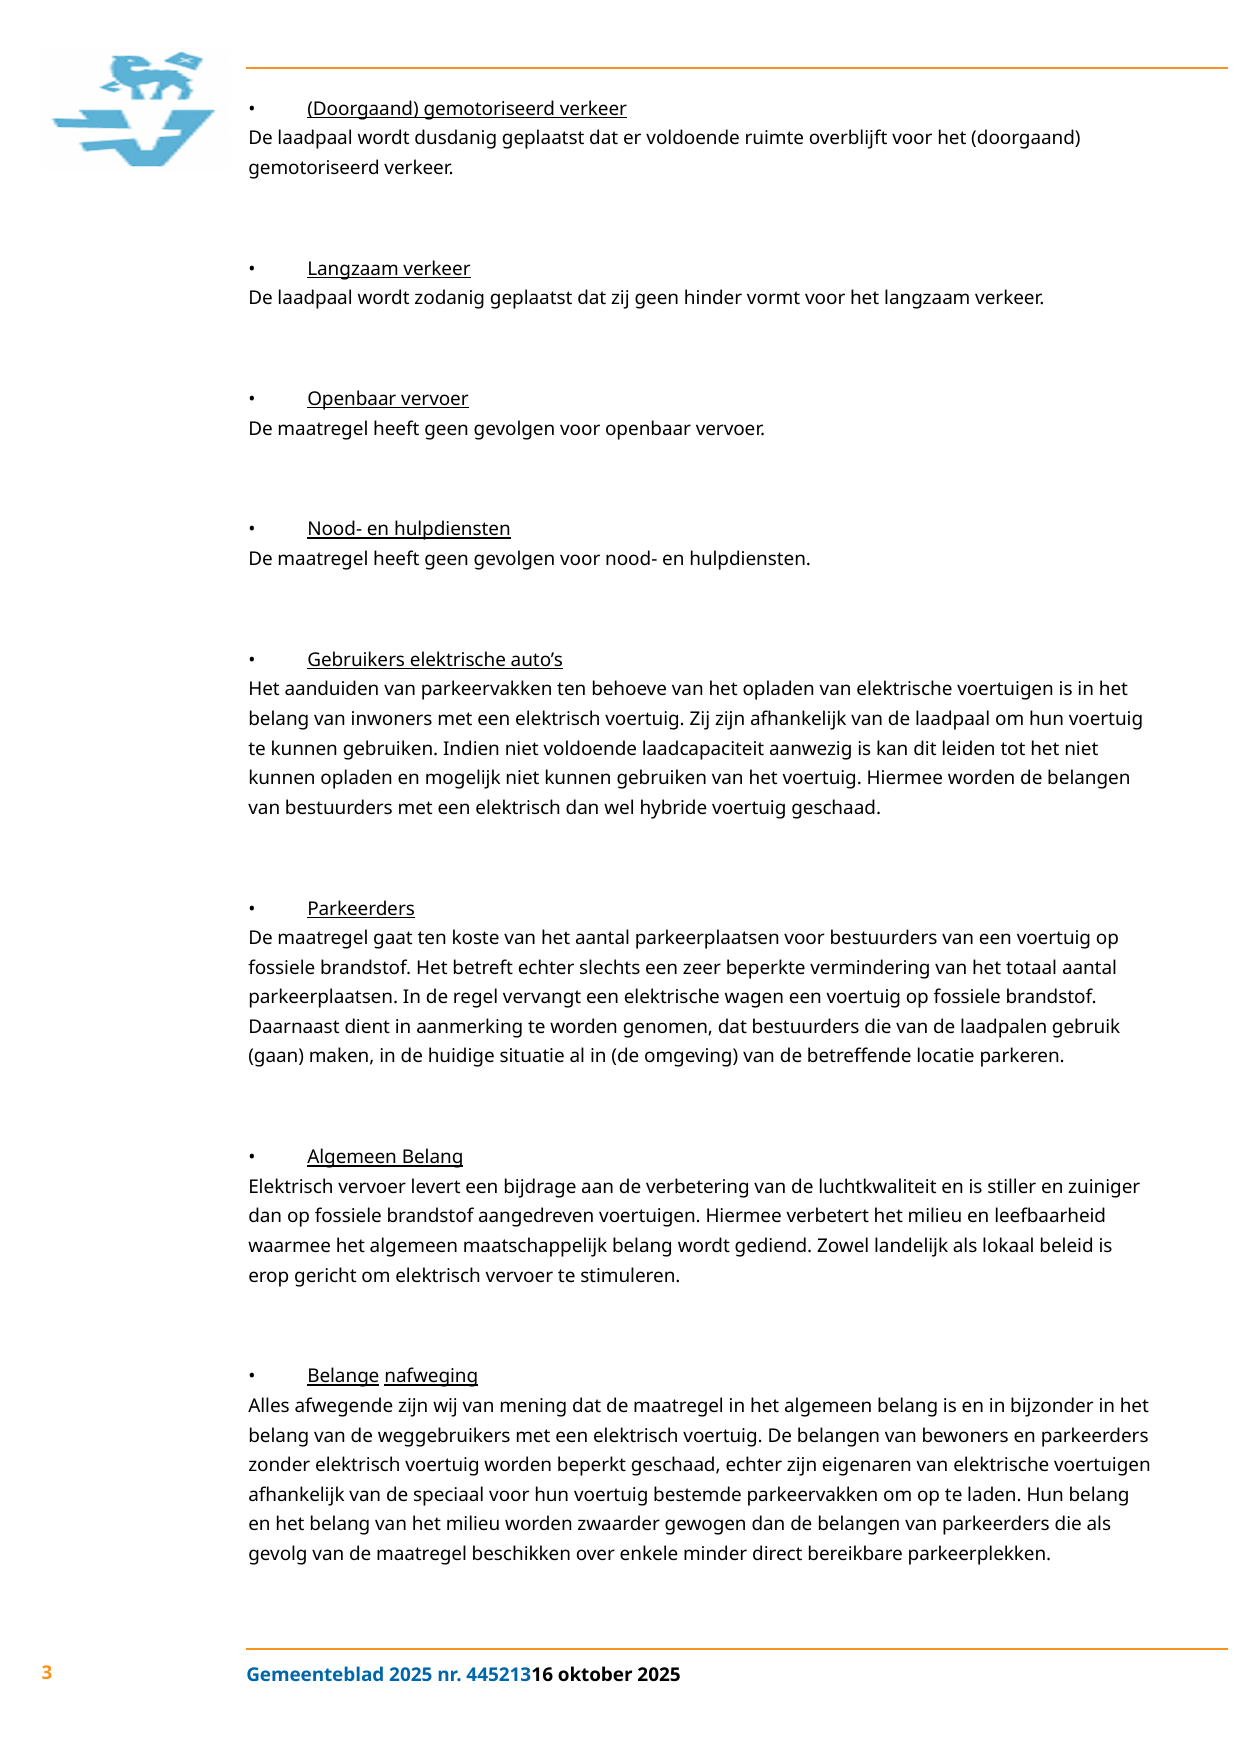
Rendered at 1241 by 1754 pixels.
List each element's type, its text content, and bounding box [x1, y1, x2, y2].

text Het aanduiden van parkeervakken ten behoeve van het opladen van elektrische voertuigen is in het belang van inwoners met een elektrisch voertuig. Zij zijn afhankelijk van de laadpaal om hun voertuig te kunnen gebruiken. Indien niet voldoende laadcapaciteit aanwezig is kan dit leiden tot het niet kunnen opladen en mogelijk niet kunnen gebruiken van het voertuig. Hiermee worden de belangen van bestuurders met een elektrisch dan wel hybride voertuig geschaad. [248, 676, 1152, 820]
text De maatregel heeft geen gevolgen voor openbaar vervoer. [248, 415, 1152, 441]
list Parkeerders [248, 895, 1152, 921]
text Elektrisch vervoer levert een bijdrage aan de verbetering van de luchtkwaliteit en is stiller en zuiniger dan op fossiele brandstof aangedreven voertuigen. Hiermee verbetert het milieu en leefbaarheid waarmee het algemeen maatschappelijk belang wordt gediend. Zowel landelijk als lokaal beleid is erop gericht om elektrisch vervoer te stimuleren. [248, 1173, 1152, 1288]
list Langzaam verkeer [248, 255, 1152, 281]
text De laadpaal wordt dusdanig geplaatst dat er voldoende ruimte overblijft voor het (doorgaand) gemotoriseerd verkeer. [248, 124, 1152, 180]
list (Doorgaand) gemotoriseerd verkeer [248, 95, 1152, 121]
list Belange nafweging [248, 1363, 1152, 1388]
text De laadpaal wordt zodanig geplaatst dat zij geen hinder vormt voor het langzaam verkeer. [248, 284, 1152, 310]
list Nood- en hulpdiensten [248, 516, 1152, 541]
text Alles afwegende zijn wij van mening dat de maatregel in het algemeen belang is en in bijzonder in het belang van de weggebruikers met een elektrisch voertuig. De belangen van bewoners en parkeerders zonder elektrisch voertuig worden beperkt geschaad, echter zijn eigenaren van elektrische voertuigen afhankelijk van de speciaal voor hun voertuig bestemde parkeervakken om op te laden. Hun belang en het belang van het milieu worden zwaarder gewogen dan de belangen van parkeerders die als gevolg van de maatregel beschikken over enkele minder direct bereikbare parkeerplekken. [248, 1392, 1152, 1566]
text De maatregel heeft geen gevolgen voor nood- en hulpdiensten. [248, 545, 1152, 571]
text De maatregel gaat ten koste van het aantal parkeerplaatsen voor bestuurders van een voertuig op fossiele brandstof. Het betreft echter slechts een zeer beperkte vermindering van het totaal aantal parkeerplaatsen. In de regel vervangt een elektrische wagen een voertuig op fossiele brandstof. Daarnaast dient in aanmerking te worden genomen, dat bestuurders die van de laadpalen gebruik (gaan) maken, in de huidige situatie al in (de omgeving) van de betreffende locatie parkeren. [248, 924, 1152, 1068]
picture [41, 47, 231, 172]
list Algemeen Belang [248, 1143, 1152, 1169]
list Openbaar vervoer [248, 385, 1152, 411]
list Gebruikers elektrische auto’s [248, 646, 1152, 672]
